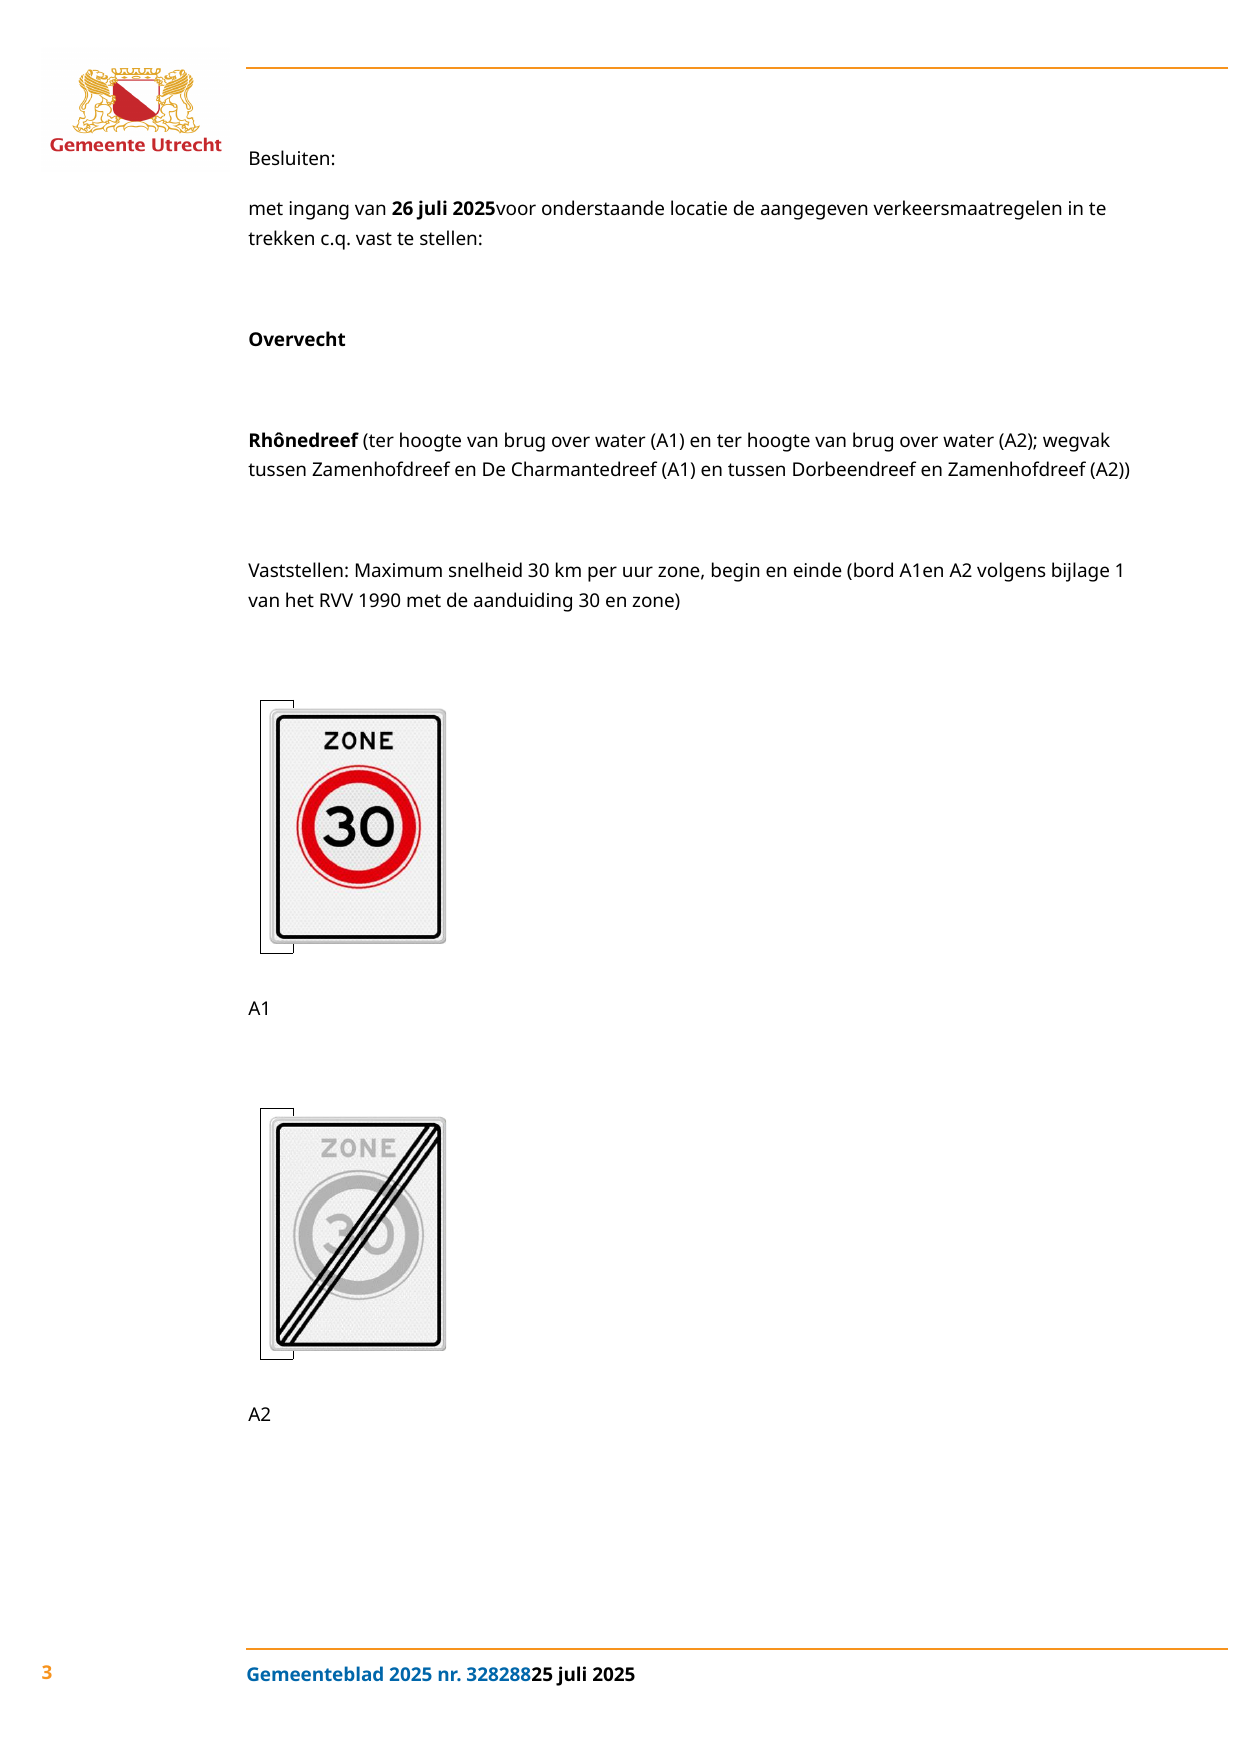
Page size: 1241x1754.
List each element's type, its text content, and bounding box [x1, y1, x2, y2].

picture [41, 47, 231, 172]
text A2 [248, 1401, 1152, 1427]
text Besluiten: [248, 145, 1152, 171]
text Vaststellen: Maximum snelheid 30 km per uur zone, begin en einde (bord A1en A2 volgens bijlage 1 van het RVV 1990 met de aanduiding 30 en zone) [248, 557, 1152, 613]
text A1 [248, 995, 1152, 1020]
text Overvecht [248, 326, 1152, 352]
picture [268, 708, 447, 944]
text Rhônedreef (ter hoogte van brug over water (A1) en ter hoogte van brug over water (A2); wegvak tussen Zamenhofdreef en De Charmantedreef (A1) en tussen Dorbeendreef en Zamenhofdreef (A2)) [248, 427, 1152, 482]
text met ingang van 26 juli 2025voor onderstaande locatie de aangegeven verkeersmaatregelen in te trekken c.q. vast te stellen: [248, 196, 1152, 251]
picture [268, 1116, 447, 1351]
